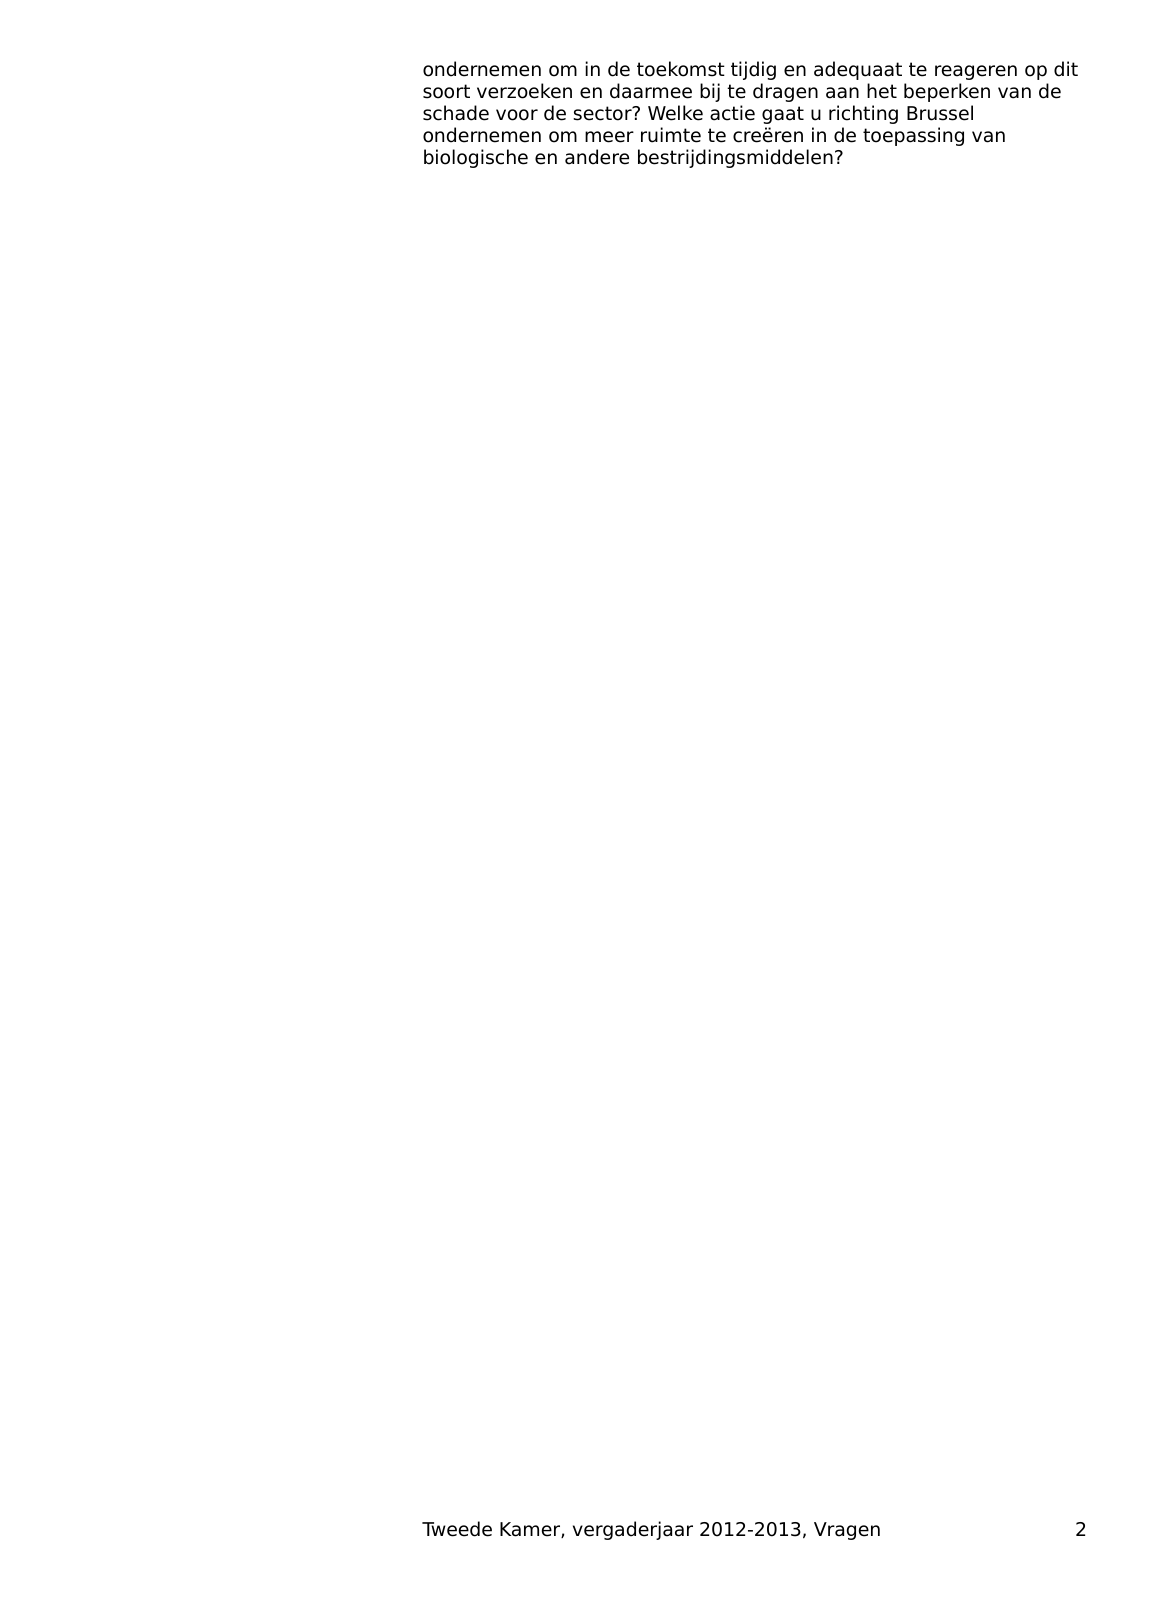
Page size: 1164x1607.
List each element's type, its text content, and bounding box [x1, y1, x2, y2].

text ondernemen om in de toekomst tijdig en adequaat te reageren op dit soort verzoeken en daarmee bij te dragen aan het beperken van de schade voor de sector? Welke actie gaat u richting Brussel ondernemen om meer ruimte te creëren in de toepassing van biologische en andere bestrijdingsmiddelen? [422, 59, 1087, 169]
